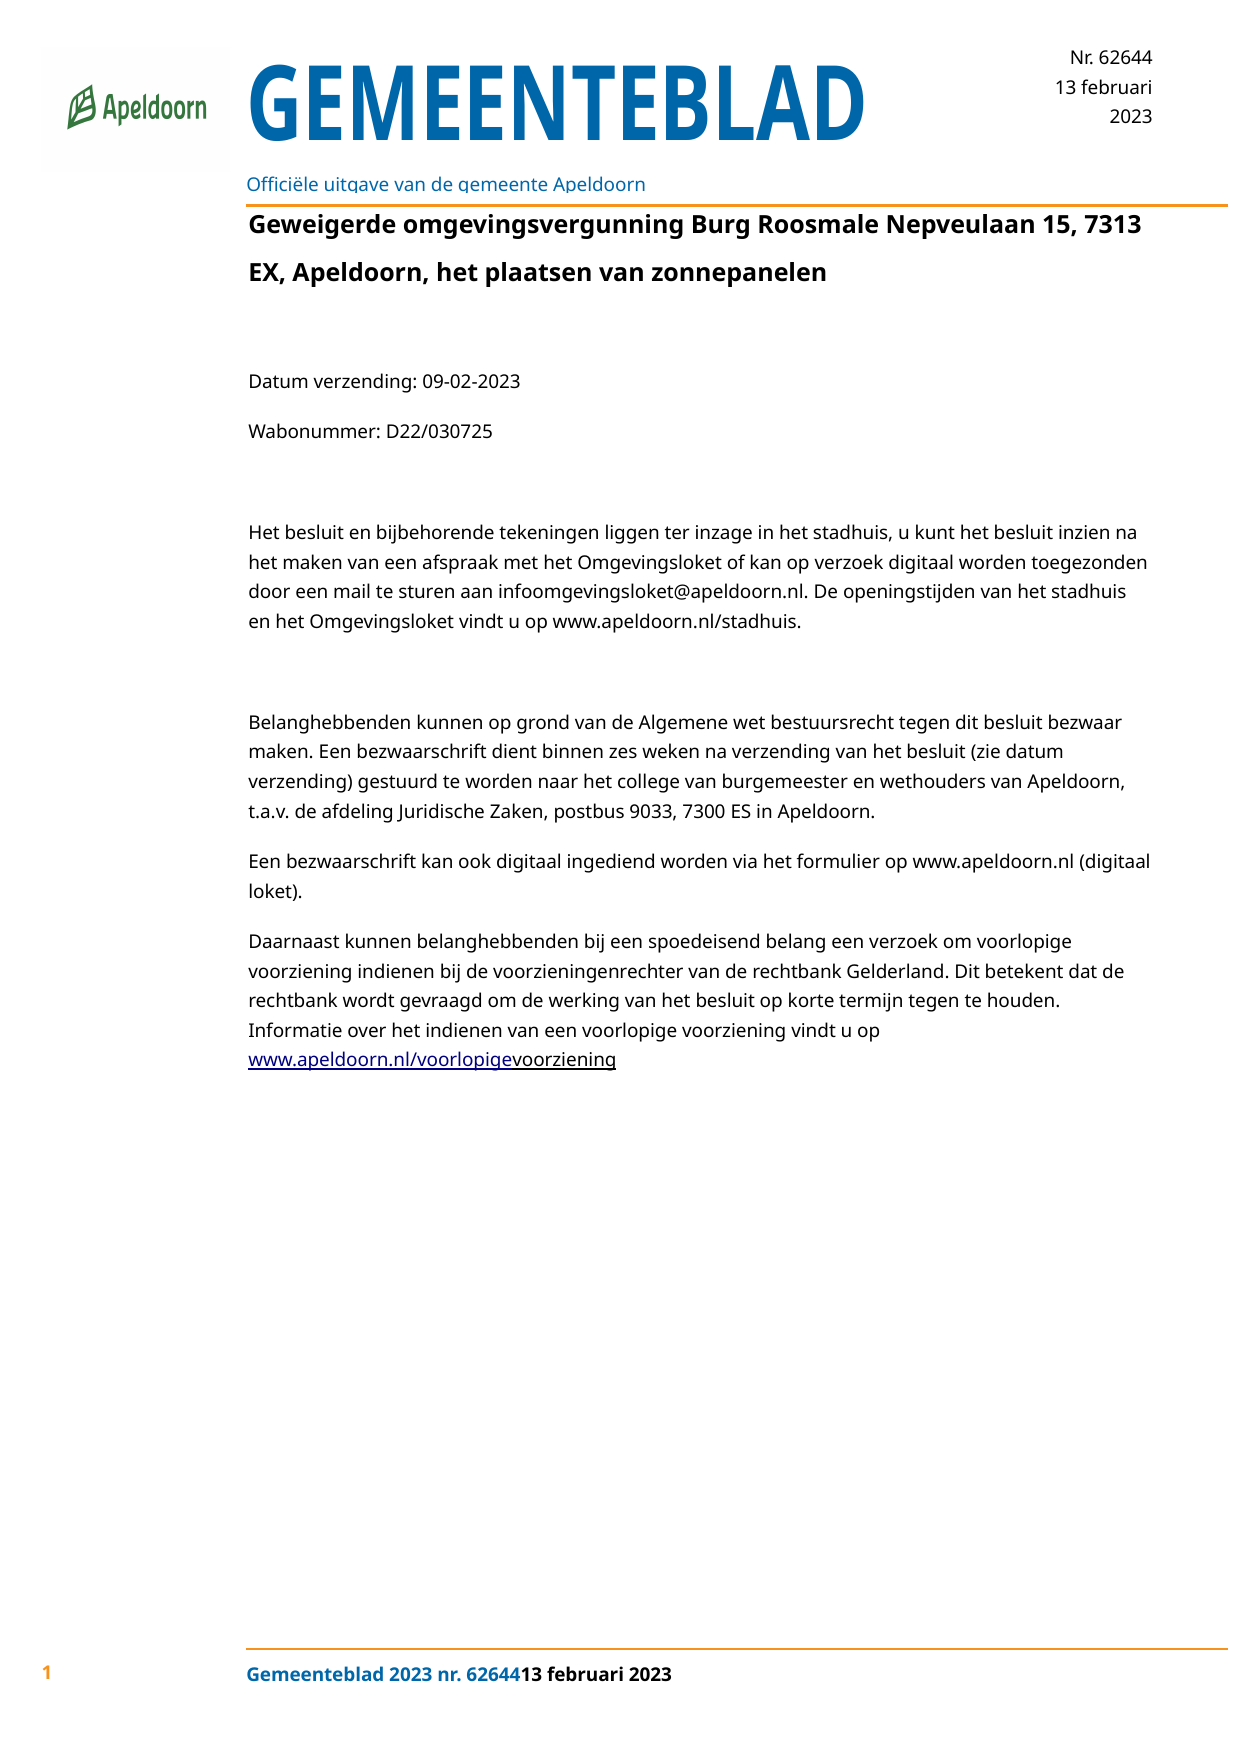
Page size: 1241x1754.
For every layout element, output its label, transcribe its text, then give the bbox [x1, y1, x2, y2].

text Datum verzending: 09-02-2023 [248, 368, 1152, 394]
text Het besluit en bijbehorende tekeningen liggen ter inzage in het stadhuis, u kunt het besluit inzien na het maken van een afspraak met het Omgevingsloket of kan op verzoek digitaal worden toegezonden door een mail te sturen aan infoomgevingsloket@apeldoorn.nl. De openingstijden van het stadhuis en het Omgevingsloket vindt u op www.apeldoorn.nl/stadhuis. [248, 519, 1152, 634]
text Daarnaast kunnen belanghebbenden bij een spoedeisend belang een verzoek om voorlopige voorziening indienen bij de voorzieningenrechter van de rechtbank Gelderland. Dit betekent dat de rechtbank wordt gevraagd om de werking van het besluit op korte termijn tegen te houden. Informatie over het indienen van een voorlopige voorziening vindt u op www.apeldoorn.nl/voorlopigevoorziening [248, 928, 1152, 1072]
text Wabonummer: D22/030725 [248, 419, 1152, 444]
text Belanghebbenden kunnen op grond van de Algemene wet bestuursrecht tegen dit besluit bezwaar maken. Een bezwaarschrift dient binnen zes weken na verzending van het besluit (zie datum verzending) gestuurd te worden naar het college van burgemeester en wethouders van Apeldoorn, t.a.v. de afdeling Juridische Zaken, postbus 9033, 7300 ES in Apeldoorn. [248, 709, 1152, 824]
text Een bezwaarschrift kan ook digitaal ingediend worden via het formulier op www.apeldoorn.nl (digitaal loket). [248, 848, 1152, 904]
text Geweigerde omgevingsvergunning Burg Roosmale Nepveulaan 15, 7313 EX, Apeldoorn, het plaatsen van zonnepanelen [248, 207, 1152, 288]
picture [41, 47, 231, 172]
